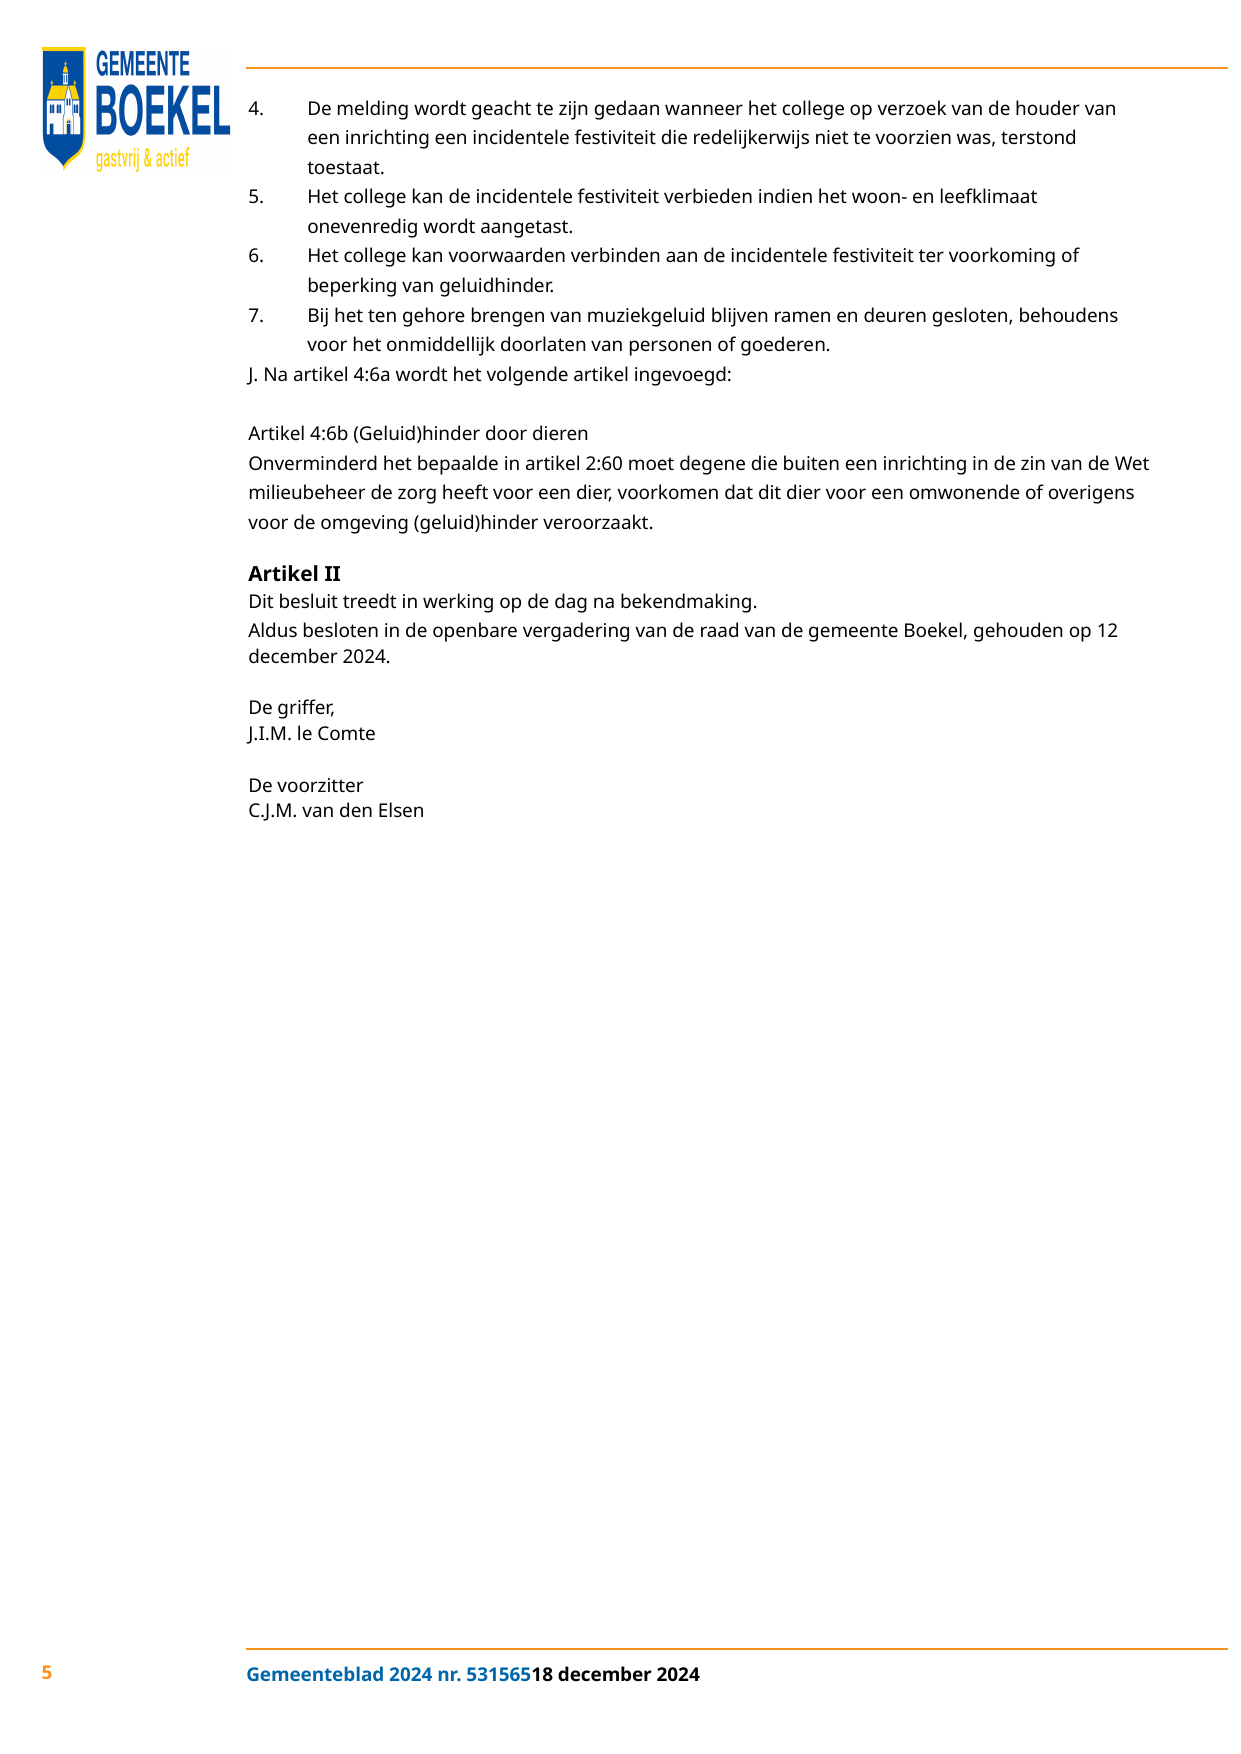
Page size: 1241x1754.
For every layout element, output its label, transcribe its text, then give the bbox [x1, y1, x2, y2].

text C.J.M. van den Elsen [248, 797, 1152, 823]
text J. Na artikel 4:6a wordt het volgende artikel ingevoegd: [248, 361, 1152, 387]
list Het college kan de incidentele festiviteit verbieden indien het woon- en leefklimaat onevenredig wordt aangetast. [248, 183, 1152, 239]
list De melding wordt geacht te zijn gedaan wanneer het college op verzoek van de houder van een inrichting een incidentele festiviteit die redelijkerwijs niet te voorzien was, terstond toestaat. [248, 95, 1152, 180]
list Bij het ten gehore brengen van muziekgeluid blijven ramen en deuren gesloten, behoudens voor het onmiddellijk doorlaten van personen of goederen. [248, 302, 1152, 357]
text De griffer, [248, 694, 1152, 720]
text Aldus besloten in de openbare vergadering van de raad van de gemeente Boekel, gehouden op 12 december 2024. [248, 617, 1152, 669]
text De voorzitter [248, 772, 1152, 797]
text Dit besluit treedt in werking op de dag na bekendmaking. [248, 588, 1152, 613]
text J.I.M. le Comte [248, 720, 1152, 746]
picture [41, 47, 231, 172]
text Artikel II [248, 559, 1152, 588]
list Het college kan voorwaarden verbinden aan de incidentele festiviteit ter voorkoming of beperking van geluidhinder. [248, 243, 1152, 298]
text Artikel 4:6b (Geluid)hinder door dieren [248, 420, 1152, 446]
text Onverminderd het bepaalde in artikel 2:60 moet degene die buiten een inrichting in de zin van de Wet milieubeheer de zorg heeft voor een dier, voorkomen dat dit dier voor een omwonende of overigens voor de omgeving (geluid)hinder veroorzaakt. [248, 450, 1152, 535]
